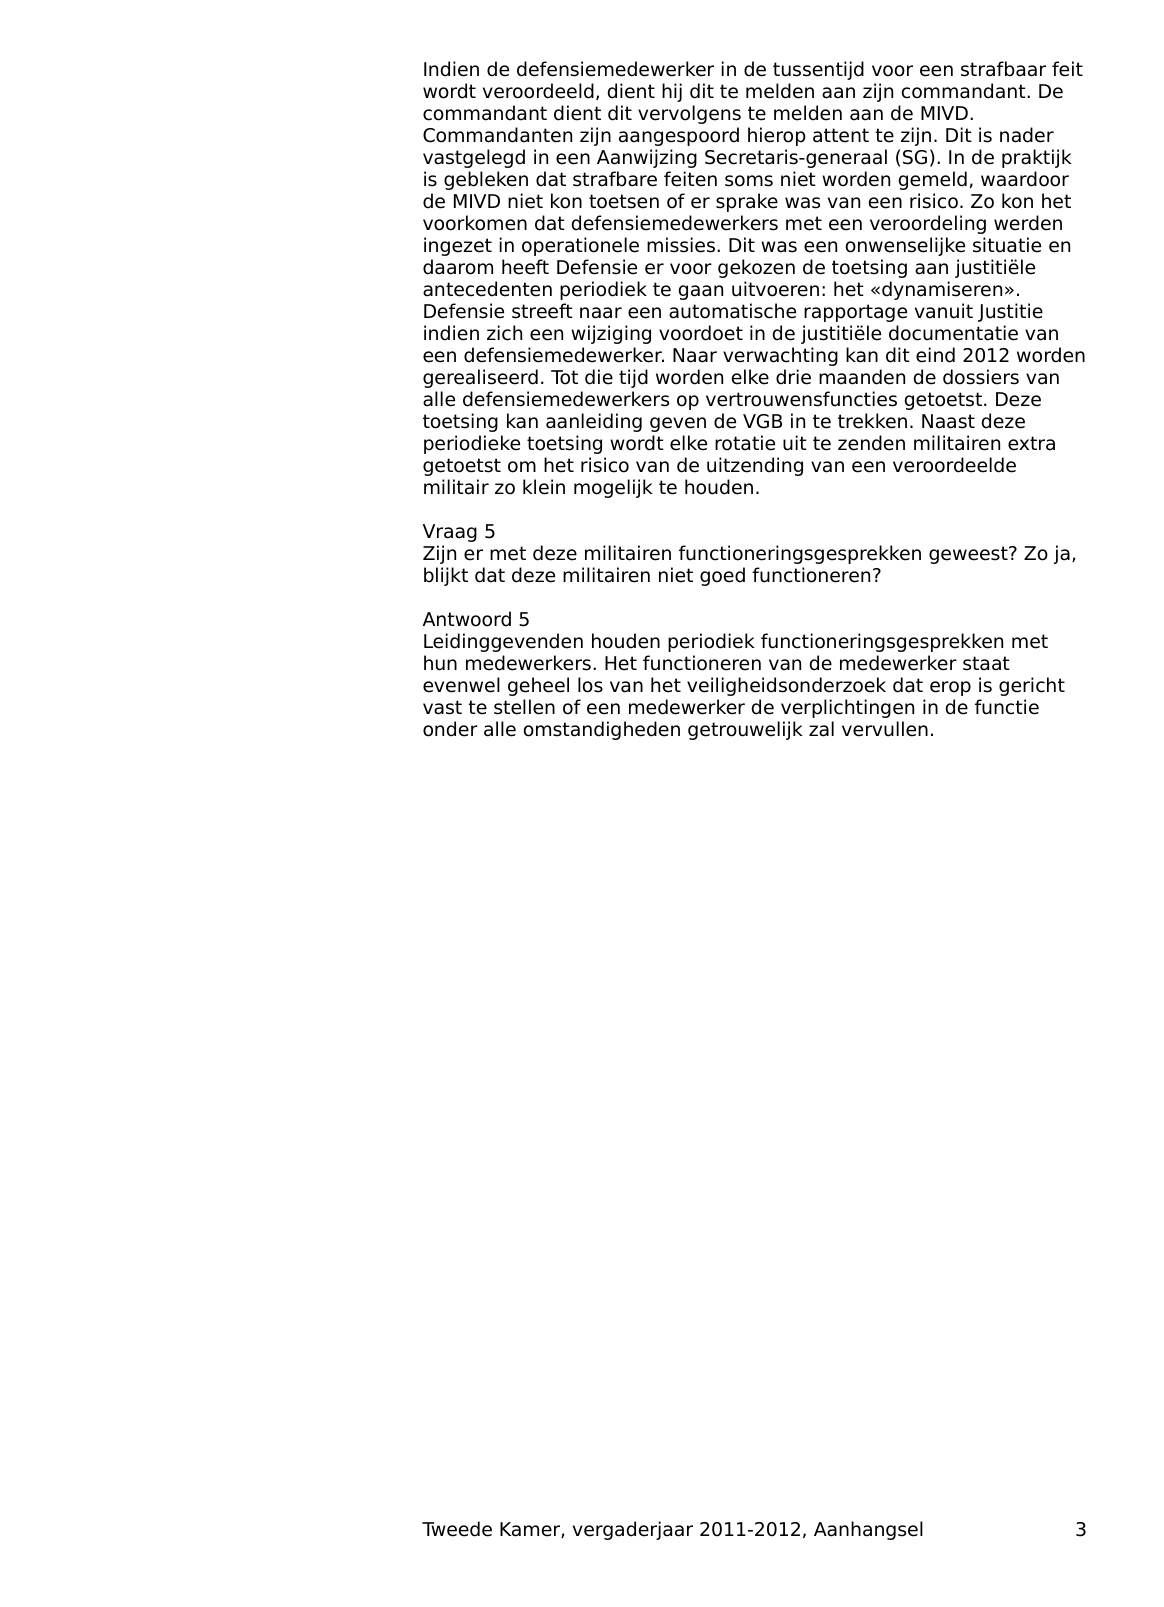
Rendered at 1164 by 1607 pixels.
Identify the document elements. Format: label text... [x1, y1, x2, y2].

text Zijn er met deze militairen functioneringsgesprekken geweest? Zo ja, blijkt dat deze militairen niet goed functioneren? [422, 543, 1087, 587]
text Vraag 5 [422, 521, 1087, 543]
text Indien de defensiemedewerker in de tussentijd voor een strafbaar feit wordt veroordeeld, dient hij dit te melden aan zijn commandant. De commandant dient dit vervolgens te melden aan de MIVD. Commandanten zijn aangespoord hierop attent te zijn. Dit is nader vastgelegd in een Aanwijzing Secretaris-generaal (SG). In de praktijk is gebleken dat strafbare feiten soms niet worden gemeld, waardoor de MIVD niet kon toetsen of er sprake was van een risico. Zo kon het voorkomen dat defensiemedewerkers met een veroordeling werden ingezet in operationele missies. Dit was een onwenselijke situatie en daarom heeft Defensie er voor gekozen de toetsing aan justitiële antecedenten periodiek te gaan uitvoeren: het «dynamiseren». [422, 59, 1087, 301]
text Defensie streeft naar een automatische rapportage vanuit Justitie indien zich een wijziging voordoet in de justitiële documentatie van een defensiemedewerker. Naar verwachting kan dit eind 2012 worden gerealiseerd. Tot die tijd worden elke drie maanden de dossiers van alle defensiemedewerkers op vertrouwensfuncties getoetst. Deze toetsing kan aanleiding geven de VGB in te trekken. Naast deze periodieke toetsing wordt elke rotatie uit te zenden militairen extra getoetst om het risico van de uitzending van een veroordeelde militair zo klein mogelijk te houden. [422, 301, 1087, 499]
text Antwoord 5 [422, 609, 1087, 631]
text Leidinggevenden houden periodiek functioneringsgesprekken met hun medewerkers. Het functioneren van de medewerker staat evenwel geheel los van het veiligheidsonderzoek dat erop is gericht vast te stellen of een medewerker de verplichtingen in de functie onder alle omstandigheden getrouwelijk zal vervullen. [422, 631, 1087, 741]
